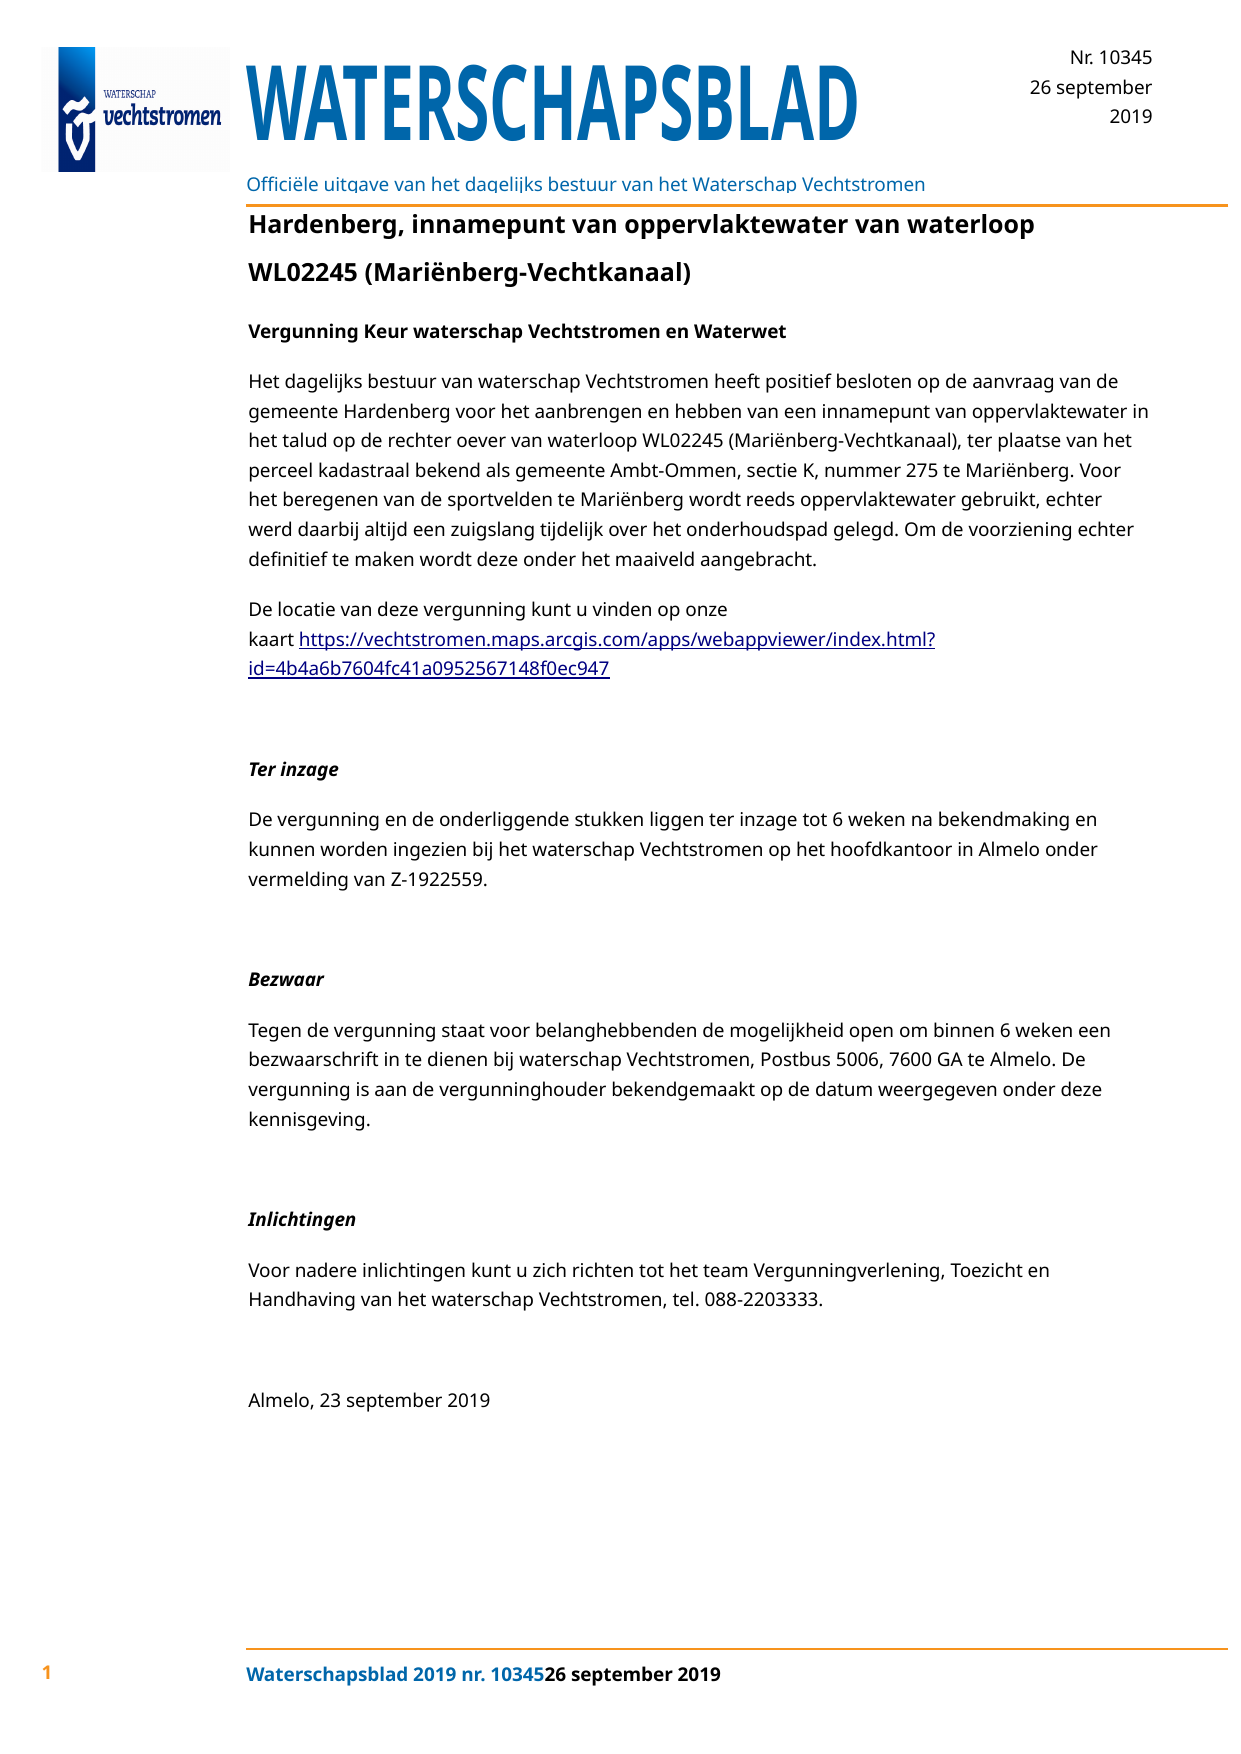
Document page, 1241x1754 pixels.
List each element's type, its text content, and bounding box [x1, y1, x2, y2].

text Het dagelijks bestuur van waterschap Vechtstromen heeft positief besloten op de aanvraag van de gemeente Hardenberg voor het aanbrengen en hebben van een innamepunt van oppervlaktewater in het talud op de rechter oever van waterloop WL02245 (Mariënberg-Vechtkanaal), ter plaatse van het perceel kadastraal bekend als gemeente Ambt-Ommen, sectie K, nummer 275 te Mariënberg. Voor het beregenen van de sportvelden te Mariënberg wordt reeds oppervlaktewater gebruikt, echter werd daarbij altijd een zuigslang tijdelijk over het onderhoudspad gelegd. Om de voorziening echter definitief te maken wordt deze onder het maaiveld aangebracht. [248, 368, 1152, 572]
picture [41, 47, 231, 172]
text Ter inzage [248, 756, 1152, 782]
text Almelo, 23 september 2019 [248, 1387, 1152, 1413]
text Hardenberg, innamepunt van oppervlaktewater van waterloop WL02245 (Mariënberg-Vechtkanaal) [248, 207, 1152, 288]
text Inlichtingen [248, 1207, 1152, 1232]
text Voor nadere inlichtingen kunt u zich richten tot het team Vergunningverlening, Toezicht en Handhaving van het waterschap Vechtstromen, tel. 088-2203333. [248, 1257, 1152, 1312]
text Tegen de vergunning staat voor belanghebbenden de mogelijkheid open om binnen 6 weken een bezwaarschrift in te dienen bij waterschap Vechtstromen, Postbus 5006, 7600 GA te Almelo. De vergunning is aan de vergunninghouder bekendgemaakt op de datum weergegeven onder deze kennisgeving. [248, 1017, 1152, 1132]
text Bezwaar [248, 967, 1152, 992]
text De locatie van deze vergunning kunt u vinden op onze kaart https://vechtstromen.maps.arcgis.com/apps/webappviewer/index.html?id=4b4a6b7604fc41a0952567148f0ec947 [248, 596, 1152, 681]
text De vergunning en de onderliggende stukken liggen ter inzage tot 6 weken na bekendmaking en kunnen worden ingezien bij het waterschap Vechtstromen op het hoofdkantoor in Almelo onder vermelding van Z-1922559. [248, 807, 1152, 892]
text Vergunning Keur waterschap Vechtstromen en Waterwet [248, 318, 1152, 344]
